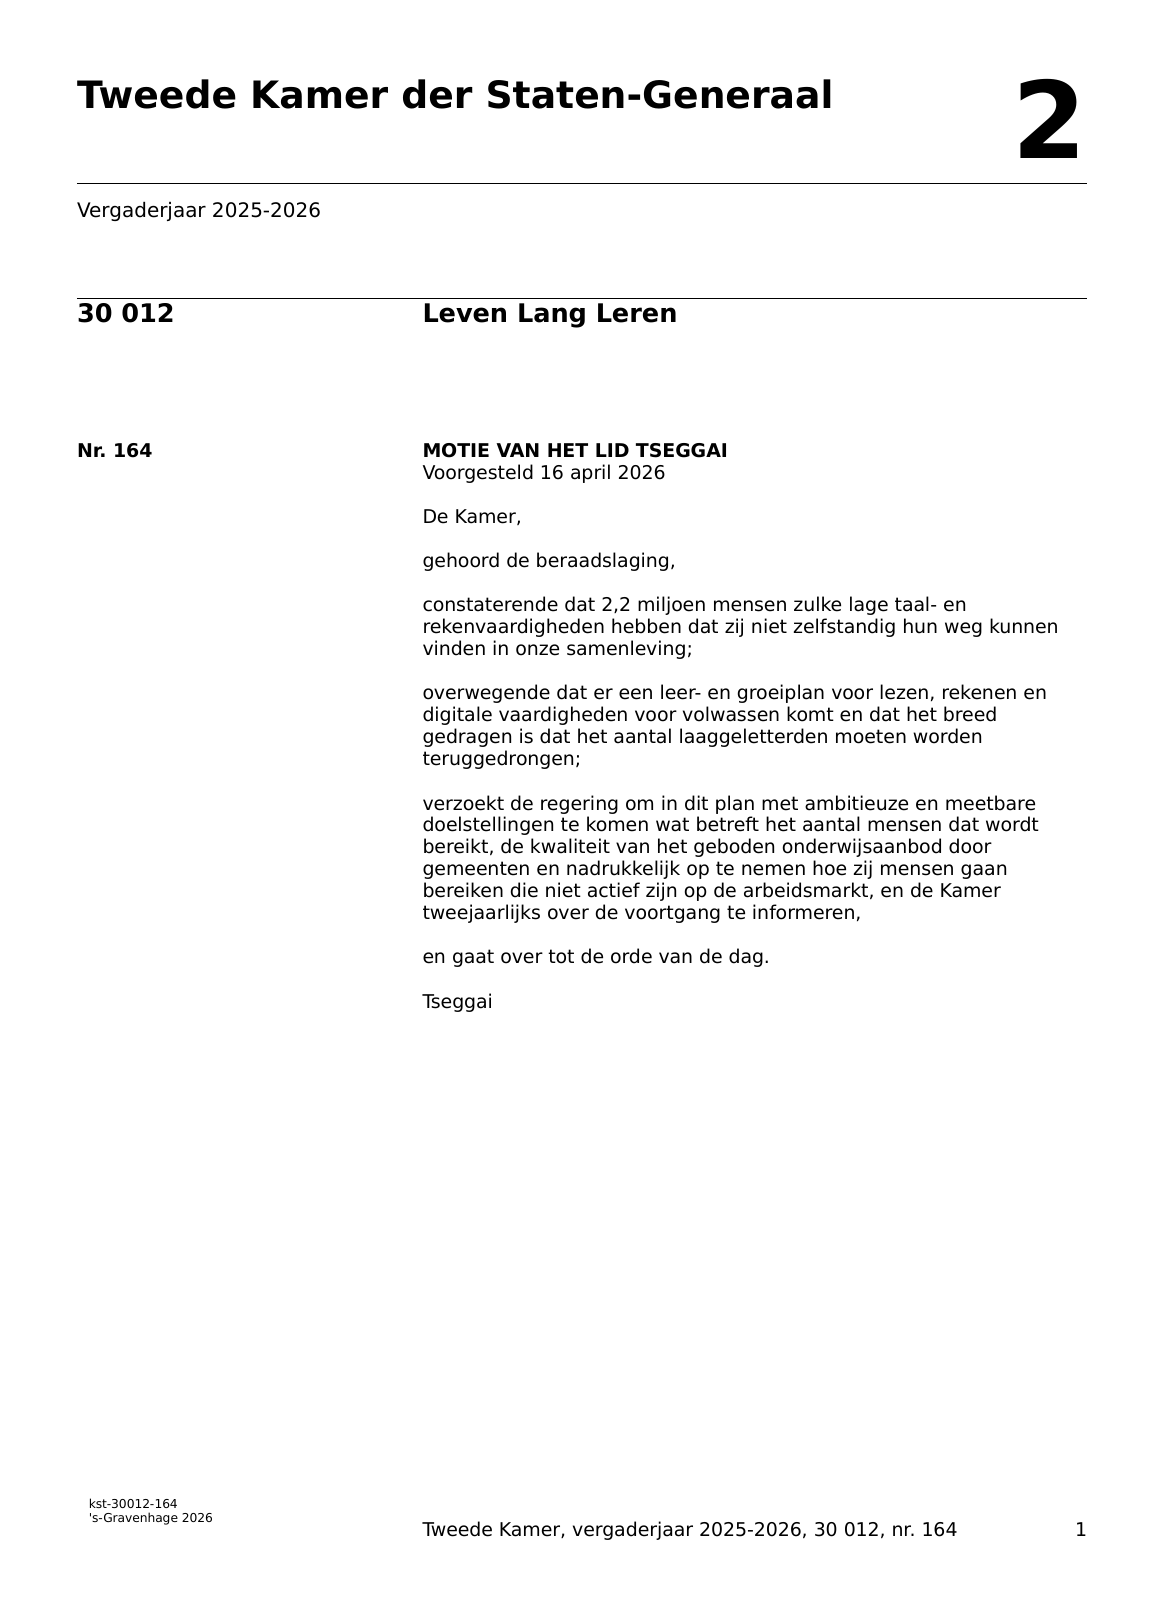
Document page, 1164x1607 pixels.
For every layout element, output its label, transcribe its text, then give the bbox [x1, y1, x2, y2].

subtitle Nr. 164 MOTIE VAN HET LID TSEGGAI [77, 440, 1087, 462]
text Voorgesteld 16 april 2026 [422, 462, 1087, 484]
text kst-30012-164 [88, 1497, 323, 1511]
table_cell Vergaderjaar 2025-2026 [77, 184, 1087, 298]
text Tseggai [422, 991, 1087, 1013]
subtitle 30 012 Leven Lang Leren [77, 299, 1087, 329]
text verzoekt de regering om in dit plan met ambitieuze en meetbare doelstellingen te komen wat betreft het aantal mensen dat wordt bereikt, de kwaliteit van het geboden onderwijsaanbod door gemeenten en nadrukkelijk op te nemen hoe zij mensen gaan bereiken die niet actief zijn op de arbeidsmarkt, en de Kamer tweejaarlijks over de voortgang te informeren, [422, 792, 1087, 924]
text constaterende dat 2,2 miljoen mensen zulke lage taal- en rekenvaardigheden hebben dat zij niet zelfstandig hun weg kunnen vinden in onze samenleving; [422, 594, 1087, 660]
text De Kamer, [422, 506, 1087, 528]
text overwegende dat er een leer- en groeiplan voor lezen, rekenen en digitale vaardigheden voor volwassen komt en dat het breed gedragen is dat het aantal laaggeletterden moeten worden teruggedrongen; [422, 682, 1087, 770]
table_header Tweede Kamer der Staten-Generaal [77, 59, 886, 183]
text 's-Gravenhage 2026 [88, 1511, 323, 1525]
table_header 2 [886, 59, 1087, 183]
text gehoord de beraadslaging, [422, 550, 1087, 572]
text en gaat over tot de orde van de dag. [422, 946, 1087, 968]
